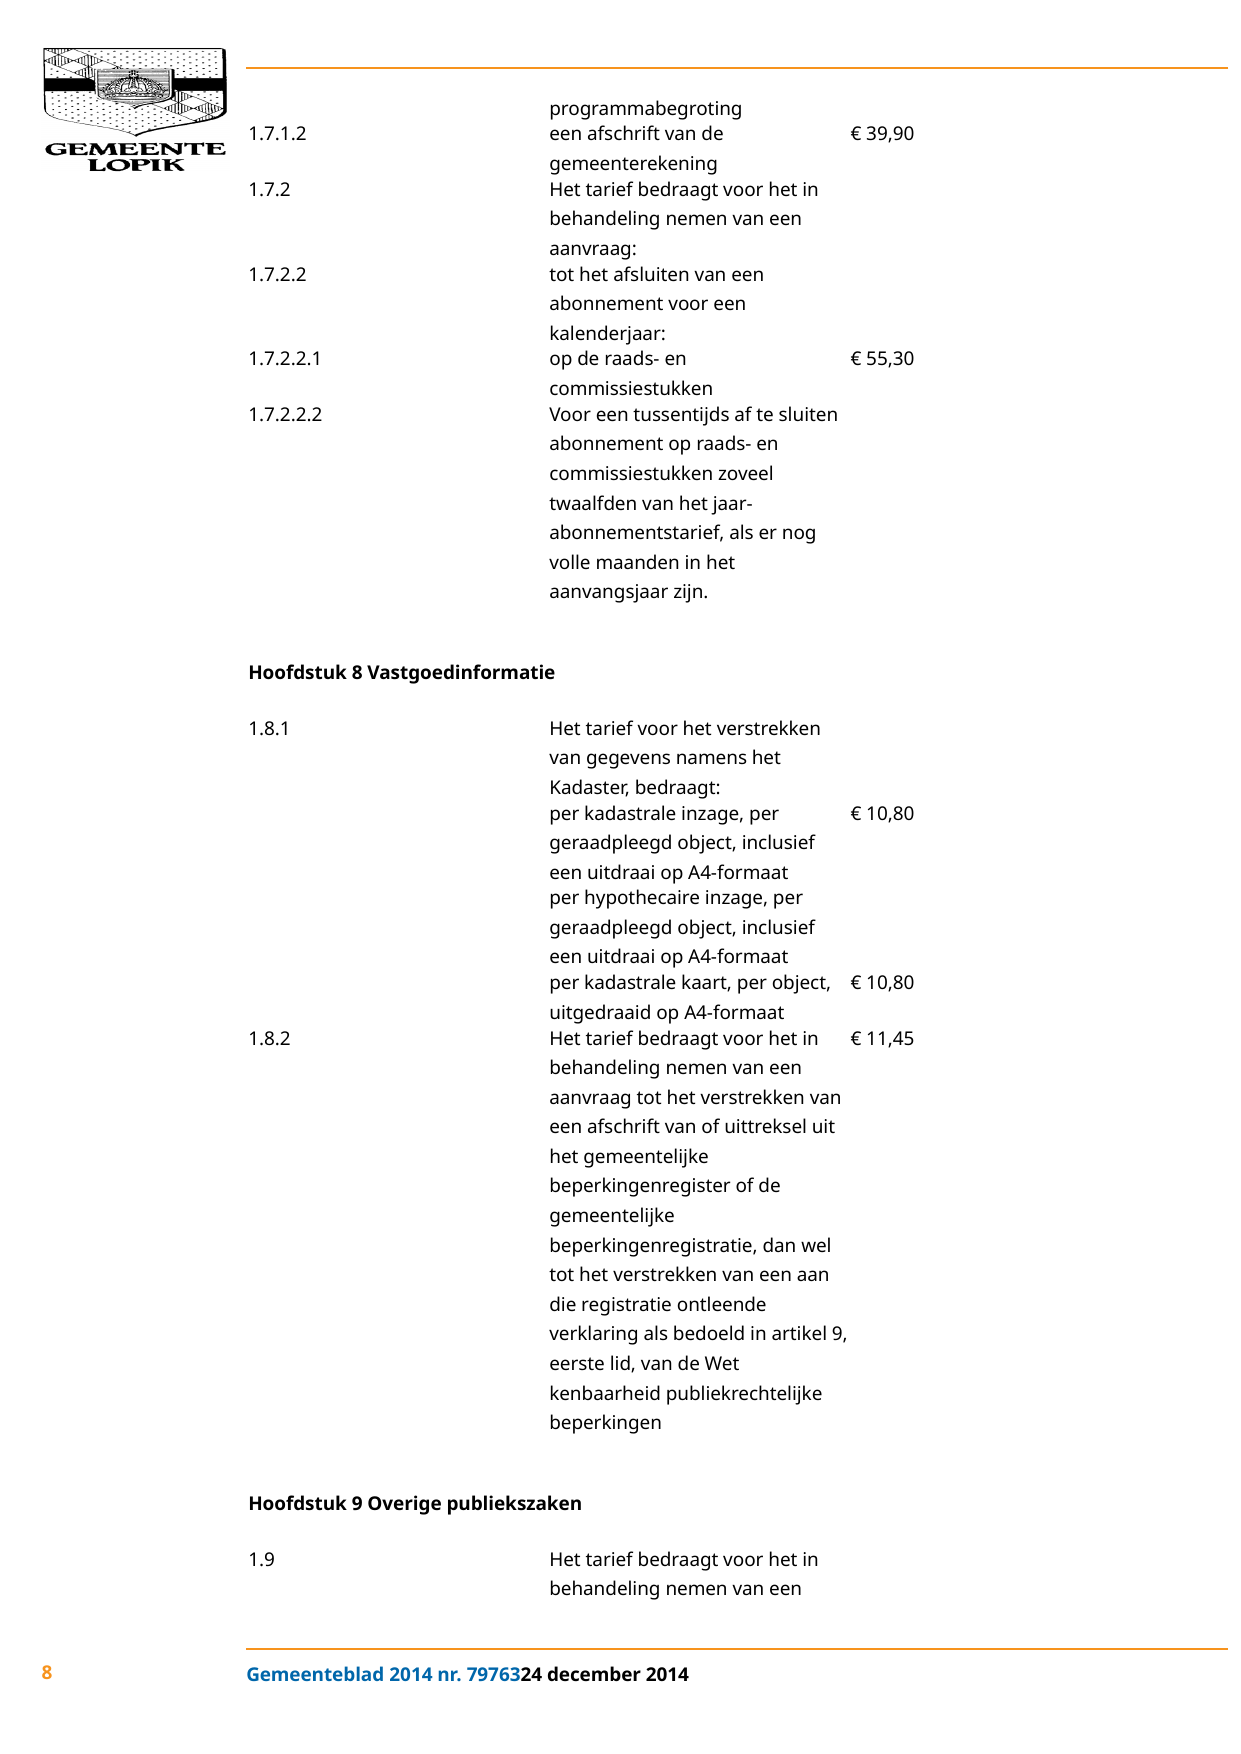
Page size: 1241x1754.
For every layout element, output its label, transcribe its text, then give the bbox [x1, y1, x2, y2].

table_cell € 10,80 [850, 970, 1152, 1025]
table_cell 1.8.2 [248, 1025, 549, 1435]
table_cell [850, 261, 1152, 346]
table_cell [248, 970, 549, 1025]
table_cell € 55,30 [850, 346, 1152, 401]
table_cell 1.7.2 [248, 176, 549, 261]
table_cell per kadastrale kaart, per object, uitgedraaid op A4-formaat [549, 970, 850, 1025]
table_cell per kadastrale inzage, per geraadpleegd object, inclusief een uitdraai op A4-formaat [549, 800, 850, 884]
table_header Het tarief voor het verstrekken van gegevens namens het Kadaster, bedraagt: [549, 715, 850, 800]
table_cell Voor een tussentijds af te sluiten abonnement op raads- en commissiestukken zoveel twaalfden van het jaar-abonnementstarief, als er nog volle maanden in het aanvangsjaar zijn. [549, 401, 850, 604]
table_cell € 39,90 [850, 121, 1152, 176]
table_cell op de raads- en commissiestukken [549, 346, 850, 401]
table_cell [248, 95, 549, 121]
table_header [850, 715, 1152, 800]
table_cell [850, 401, 1152, 604]
table_cell [850, 95, 1152, 121]
table_header 1.9 [248, 1546, 549, 1601]
table_cell 1.7.2.2.2 [248, 401, 549, 604]
picture [41, 47, 231, 172]
table_cell programmabegroting [549, 95, 850, 121]
table_cell Het tarief bedraagt voor het in behandeling nemen van een aanvraag: [549, 176, 850, 261]
table_cell 1.7.2.2.1 [248, 346, 549, 401]
table_cell [248, 885, 549, 969]
table_header [850, 1546, 1152, 1601]
table_cell tot het afsluiten van een abonnement voor een kalenderjaar: [549, 261, 850, 346]
table_cell 1.7.1.2 [248, 121, 549, 176]
table_cell [850, 885, 1152, 969]
table_cell per hypothecaire inzage, per geraadpleegd object, inclusief een uitdraai op A4-formaat [549, 885, 850, 969]
table_cell een afschrift van de gemeenterekening [549, 121, 850, 176]
text Hoofdstuk 8 Vastgoedinformatie [248, 659, 1152, 685]
table_cell € 10,80 [850, 800, 1152, 884]
table_header 1.8.1 [248, 715, 549, 800]
table_cell € 11,45 [850, 1025, 1152, 1435]
table_cell [850, 176, 1152, 261]
table_cell 1.7.2.2 [248, 261, 549, 346]
table_cell Het tarief bedraagt voor het in behandeling nemen van een aanvraag tot het verstrekken van een afschrift van of uittreksel uit het gemeentelijke beperkingenregister of de gemeentelijke beperkingenregistratie, dan wel tot het verstrekken van een aan die registratie ontleende verklaring als bedoeld in artikel 9, eerste lid, van de Wet kenbaarheid publiekrechtelijke beperkingen [549, 1025, 850, 1435]
text Hoofdstuk 9 Overige publiekszaken [248, 1490, 1152, 1516]
table_header Het tarief bedraagt voor het in behandeling nemen van een [549, 1546, 850, 1601]
table_cell [248, 800, 549, 884]
